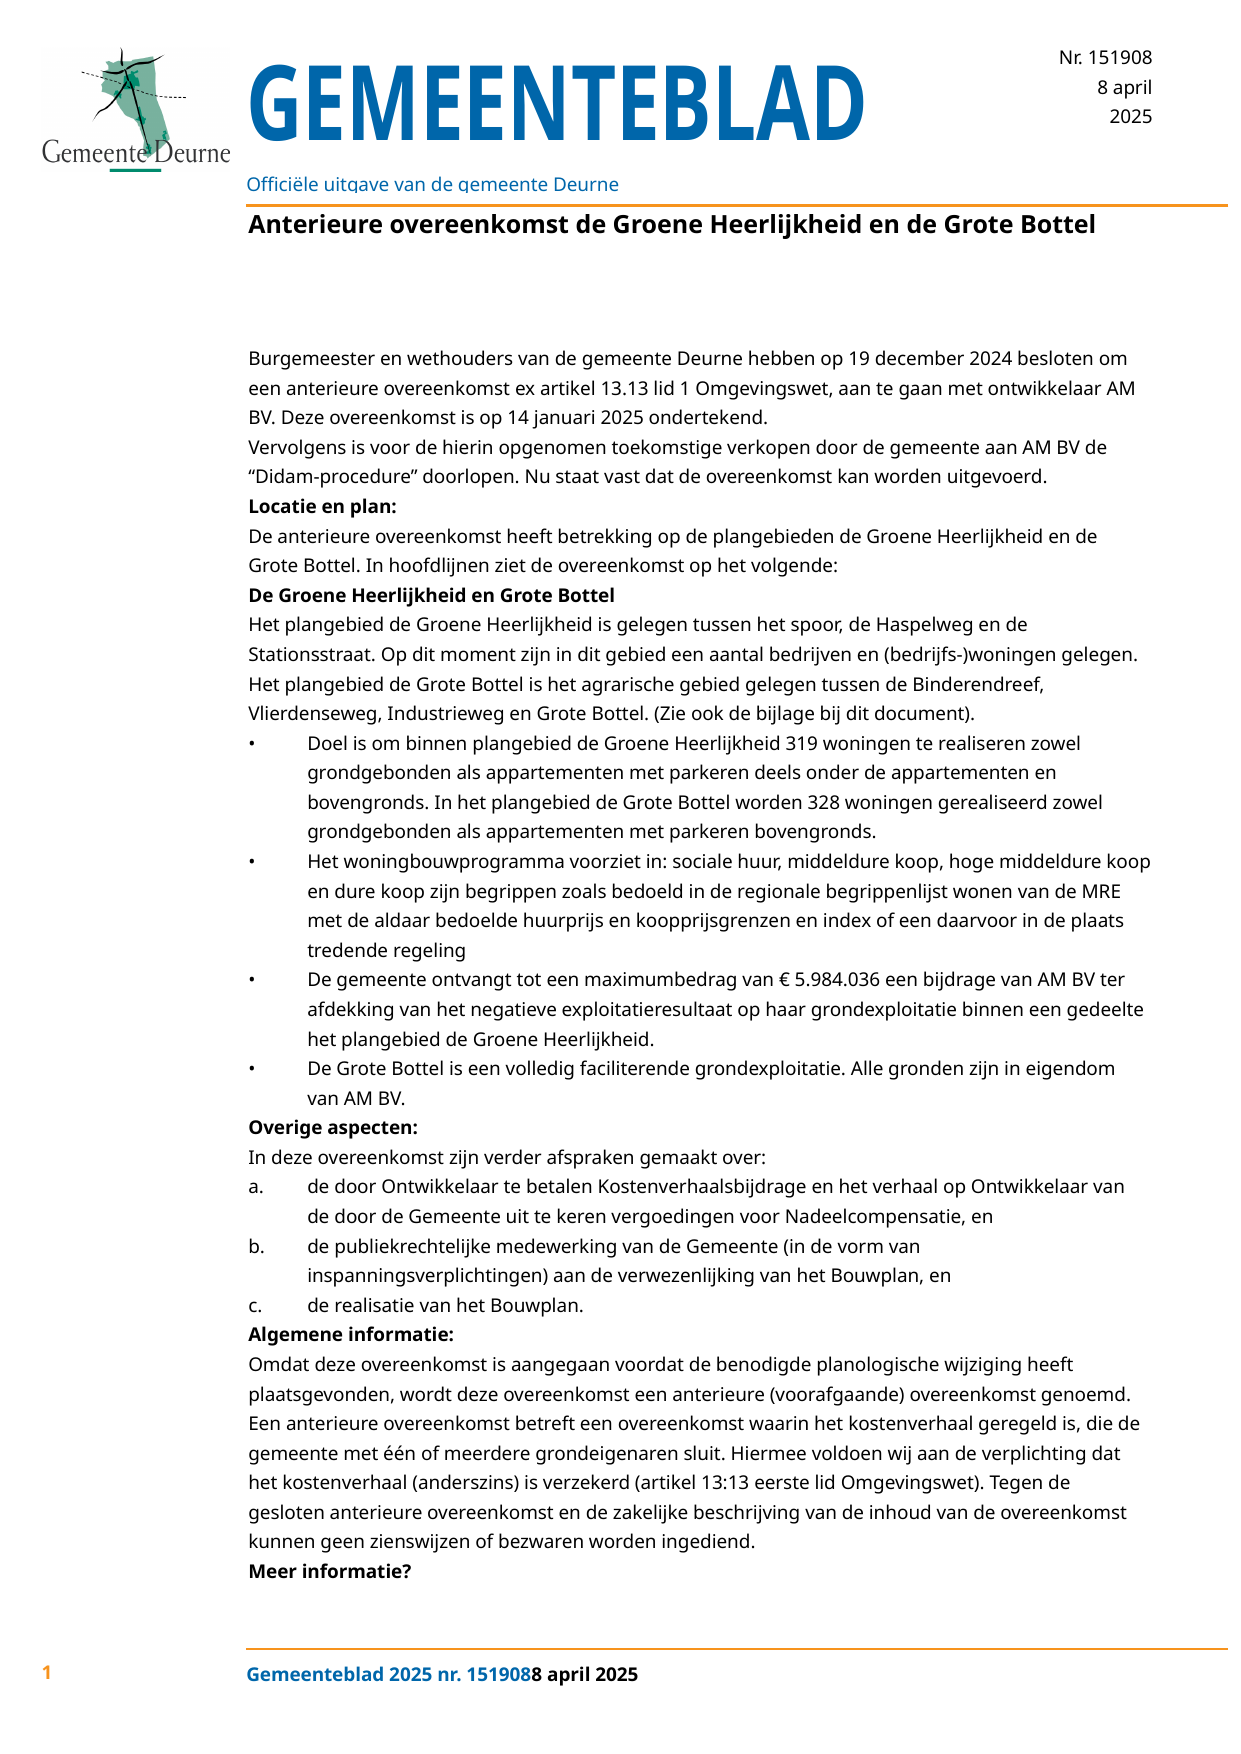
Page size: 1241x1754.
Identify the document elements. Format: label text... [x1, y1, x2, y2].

list de door Ontwikkelaar te betalen Kostenverhaalsbijdrage en het verhaal op Ontwikkelaar van de door de Gemeente uit te keren vergoedingen voor Nadeelcompensatie, en [248, 1174, 1152, 1229]
text Het plangebied de Groene Heerlijkheid is gelegen tussen het spoor, de Haspelweg en de Stationsstraat. Op dit moment zijn in dit gebied een aantal bedrijven en (bedrijfs-)woningen gelegen. Het plangebied de Grote Bottel is het agrarische gebied gelegen tussen de Binderendreef, Vlierdenseweg, Industrieweg en Grote Bottel. (Zie ook de bijlage bij dit document). [248, 612, 1152, 726]
picture [41, 47, 231, 172]
text Overige aspecten: [248, 1114, 1152, 1140]
list De gemeente ontvangt tot een maximumbedrag van € 5.984.036 een bijdrage van AM BV ter afdekking van het negatieve exploitatieresultaat op haar grondexploitatie binnen een gedeelte het plangebied de Groene Heerlijkheid. [248, 967, 1152, 1051]
list Doel is om binnen plangebied de Groene Heerlijkheid 319 woningen te realiseren zowel grondgebonden als appartementen met parkeren deels onder de appartementen en bovengronds. In het plangebied de Grote Bottel worden 328 woningen gerealiseerd zowel grondgebonden als appartementen met parkeren bovengronds. [248, 730, 1152, 844]
text Algemene informatie: [248, 1322, 1152, 1347]
text Burgemeester en wethouders van de gemeente Deurne hebben op 19 december 2024 besloten om een anterieure overeenkomst ex artikel 13.13 lid 1 Omgevingswet, aan te gaan met ontwikkelaar AM BV. Deze overeenkomst is op 14 januari 2025 ondertekend. [248, 345, 1152, 430]
list de publiekrechtelijke medewerking van de Gemeente (in de vorm van inspanningsverplichtingen) aan de verwezenlijking van het Bouwplan, en [248, 1233, 1152, 1288]
text De anterieure overeenkomst heeft betrekking op de plangebieden de Groene Heerlijkheid en de Grote Bottel. In hoofdlijnen ziet de overeenkomst op het volgende: [248, 523, 1152, 578]
text Locatie en plan: [248, 493, 1152, 519]
text Meer informatie? [248, 1558, 1152, 1584]
list de realisatie van het Bouwplan. [248, 1292, 1152, 1318]
list De Grote Bottel is een volledig faciliterende grondexploitatie. Alle gronden zijn in eigendom van AM BV. [248, 1055, 1152, 1111]
list Het woningbouwprogramma voorziet in: sociale huur, middeldure koop, hoge middeldure koop en dure koop zijn begrippen zoals bedoeld in de regionale begrippenlijst wonen van de MRE met de aldaar bedoelde huurprijs en koopprijsgrenzen en index of een daarvoor in de plaats tredende regeling [248, 848, 1152, 963]
text De Groene Heerlijkheid en Grote Bottel [248, 582, 1152, 608]
text Omdat deze overeenkomst is aangegaan voordat de benodigde planologische wijziging heeft plaatsgevonden, wordt deze overeenkomst een anterieure (voorafgaande) overeenkomst genoemd. Een anterieure overeenkomst betreft een overeenkomst waarin het kostenverhaal geregeld is, die de gemeente met één of meerdere grondeigenaren sluit. Hiermee voldoen wij aan de verplichting dat het kostenverhaal (anderszins) is verzekerd (artikel 13:13 eerste lid Omgevingswet). Tegen de gesloten anterieure overeenkomst en de zakelijke beschrijving van de inhoud van de overeenkomst kunnen geen zienswijzen of bezwaren worden ingediend. [248, 1351, 1152, 1554]
text Vervolgens is voor de hierin opgenomen toekomstige verkopen door de gemeente aan AM BV de “Didam-procedure” doorlopen. Nu staat vast dat de overeenkomst kan worden uitgevoerd. [248, 434, 1152, 489]
text In deze overeenkomst zijn verder afspraken gemaakt over: [248, 1144, 1152, 1170]
text Anterieure overeenkomst de Groene Heerlijkheid en de Grote Bottel [248, 207, 1152, 241]
